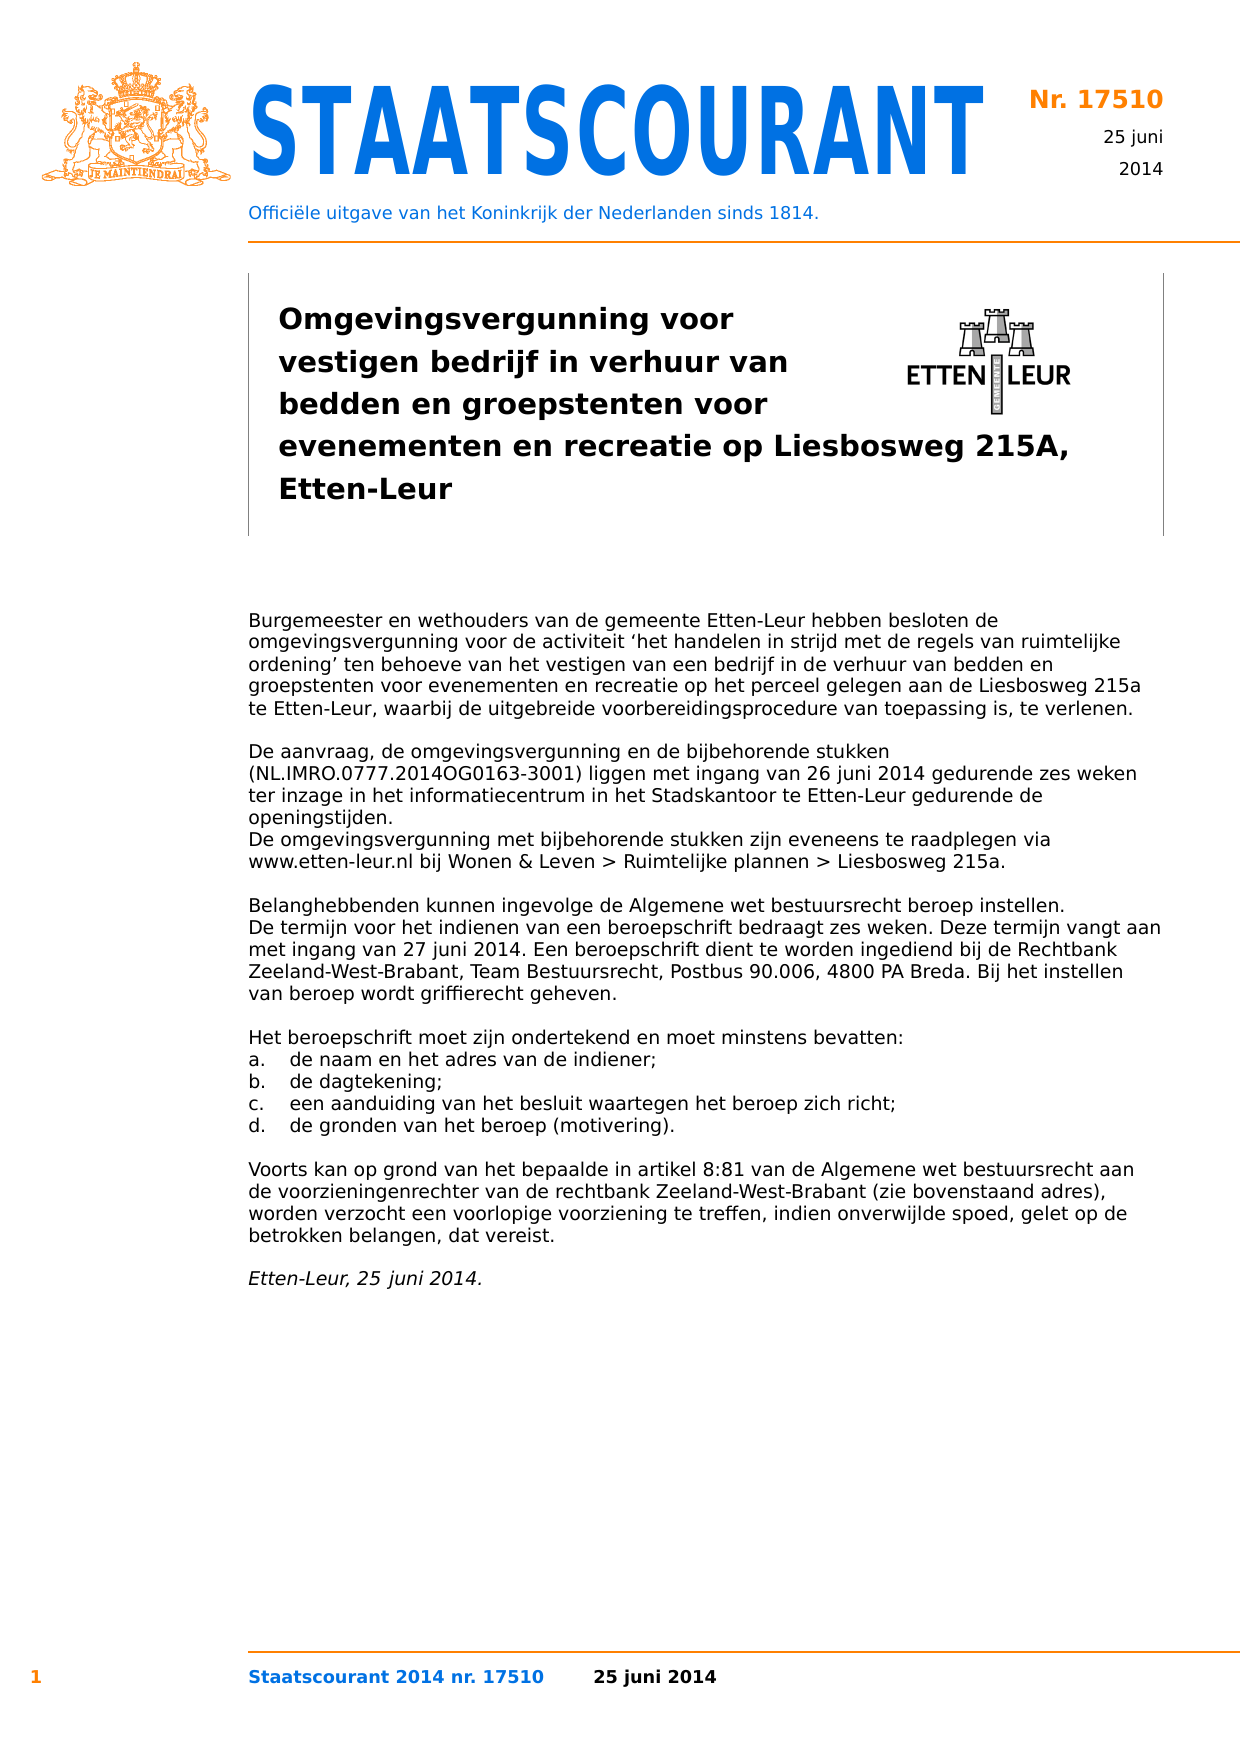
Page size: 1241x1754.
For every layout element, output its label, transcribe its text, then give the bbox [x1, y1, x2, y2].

text De omgevingsvergunning met bijbehorende stukken zijn eveneens te raadplegen via www.etten-leur.nl bij Wonen & Leven > Ruimtelijke plannen > Liesbosweg 215a. [248, 829, 1163, 873]
table_cell Officiële uitgave van het Koninkrijk der Nederlanden sinds 1814. [248, 203, 1240, 241]
text d. de gronden van het beroep (motivering). [248, 1115, 1163, 1137]
table_cell 2014 [998, 153, 1240, 203]
text Burgemeester en wethouders van de gemeente Etten-Leur hebben besloten de omgevingsvergunning voor de activiteit ‘het handelen in strijd met de regels van ruimtelijke ordening’ ten behoeve van het vestigen van een bedrijf in de verhuur van bedden en groepstenten voor evenementen en recreatie op het perceel gelegen aan de Liesbosweg 215a te Etten-Leur, waarbij de uitgebreide voorbereidingsprocedure van toepassing is, te verlenen. [248, 609, 1163, 719]
text Etten-Leur, 25 juni 2014. [248, 1268, 1163, 1290]
text De termijn voor het indienen van een beroepschrift bedraagt zes weken. Deze termijn vangt aan met ingang van 27 juni 2014. Een beroepschrift dient te worden ingediend bij de Rechtbank Zeeland-West-Brabant, Team Bestuursrecht, Postbus 90.006, 4800 PA Breda. Bij het instellen van beroep wordt griffierecht geheven. [248, 917, 1163, 1005]
picture [41, 62, 231, 186]
table_header [25, 62, 248, 241]
text a. de naam en het adres van de indiener; [248, 1049, 1163, 1071]
text Voorts kan op grond van het bepaalde in artikel 8:81 van de Algemene wet bestuursrecht aan de voorzieningenrechter van de rechtbank Zeeland-West-Brabant (zie bovenstaand adres), worden verzocht een voorlopige voorziening te treffen, indien onverwijlde spoed, gelet op de betrokken belangen, dat vereist. [248, 1158, 1163, 1246]
text b. de dagtekening; [248, 1071, 1163, 1093]
table_header STAATSCOURANT [248, 62, 998, 203]
text c. een aanduiding van het besluit waartegen het beroep zich richt; [248, 1093, 1163, 1115]
text De aanvraag, de omgevingsvergunning en de bijbehorende stukken (NL.IMRO.0777.2014OG0163-3001) liggen met ingang van 26 juni 2014 gedurende zes weken ter inzage in het informatiecentrum in het Stadskantoor te Etten-Leur gedurende de openingstijden. [248, 741, 1163, 829]
table_cell 25 juni [998, 121, 1240, 153]
text Belanghebbenden kunnen ingevolge de Algemene wet bestuursrecht beroep instellen. [248, 895, 1163, 917]
table_header Nr. 17510 [998, 62, 1240, 121]
text Het beroepschrift moet zijn ondertekend en moet minstens bevatten: [248, 1027, 1163, 1049]
picture [844, 302, 1134, 421]
subtitle Omgevingsvergunning voor vestigen bedrijf in verhuur van bedden en groepstenten voor evenementen en recreatie op Liesbosweg 215A, Etten-Leur [249, 273, 1163, 536]
